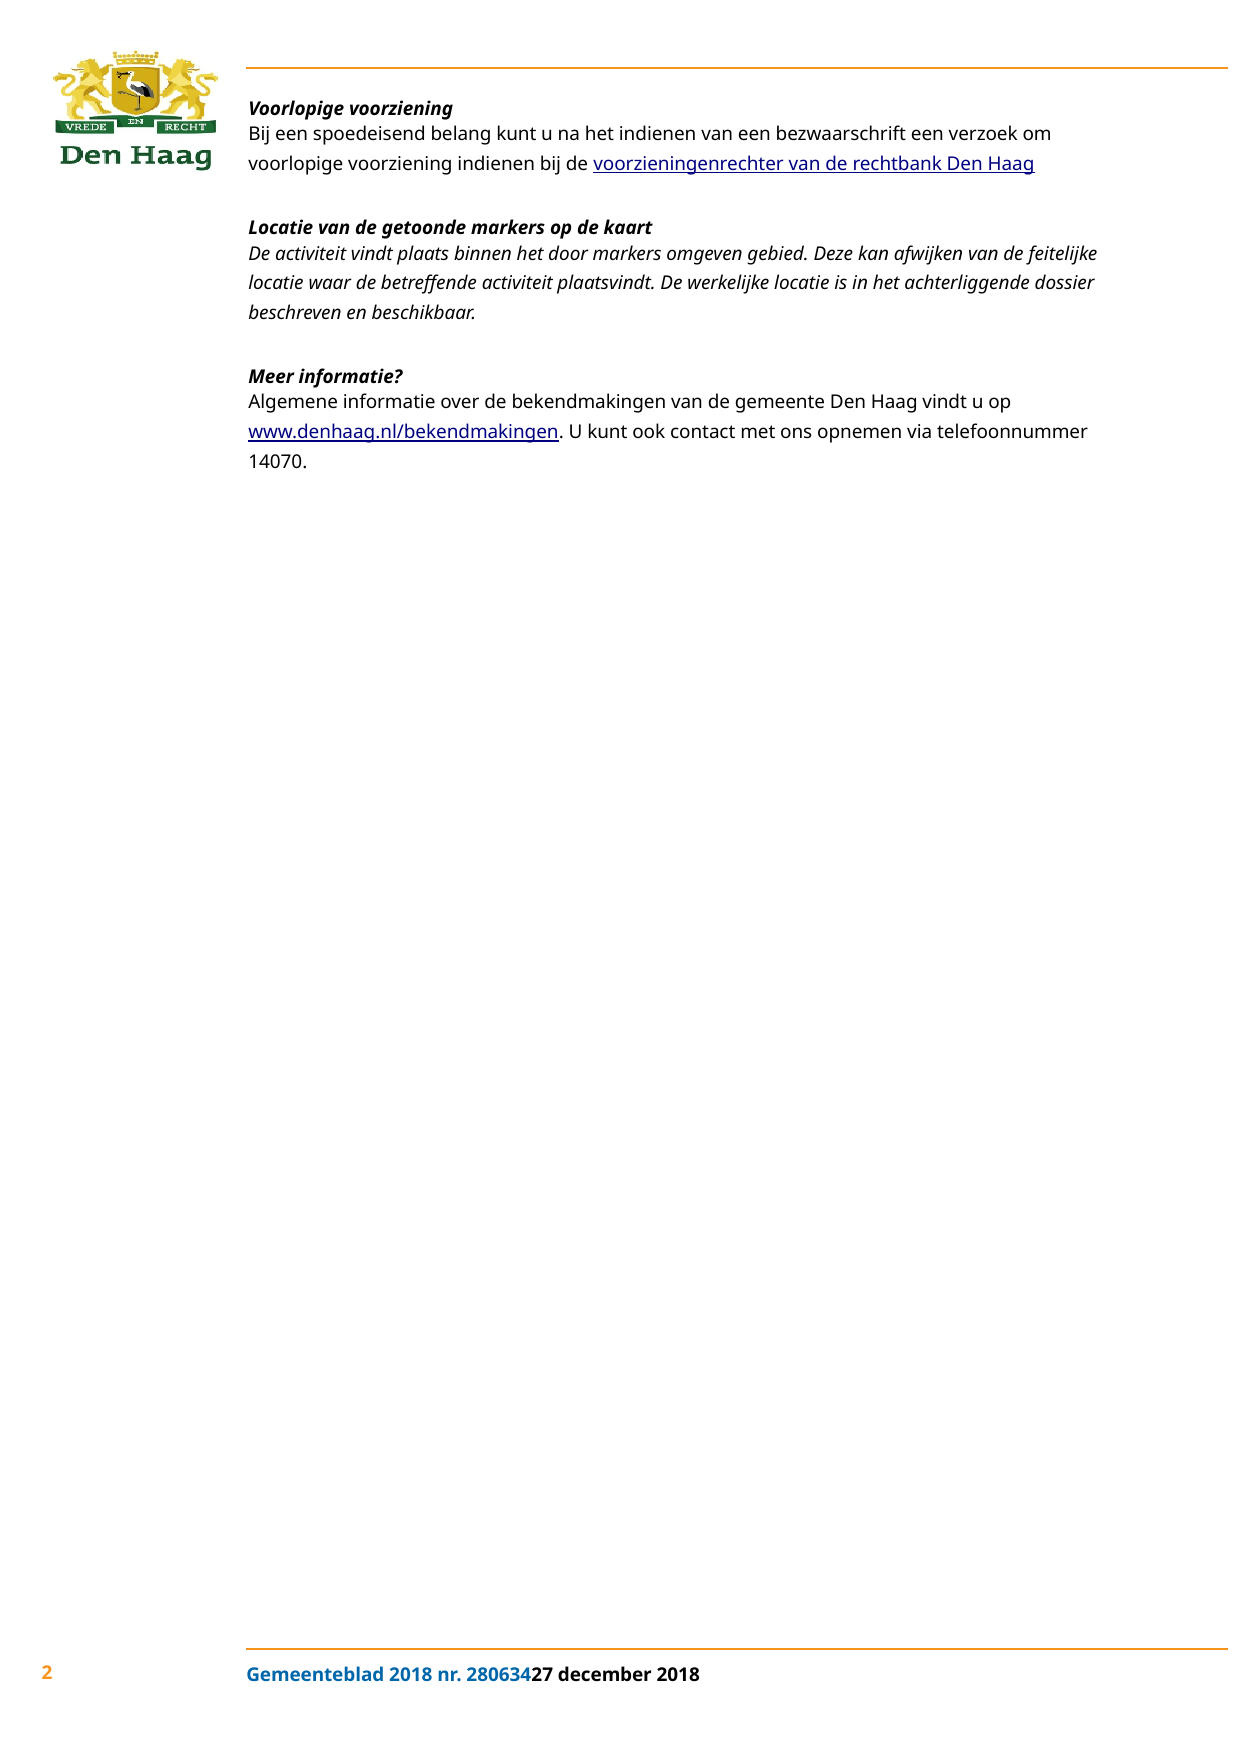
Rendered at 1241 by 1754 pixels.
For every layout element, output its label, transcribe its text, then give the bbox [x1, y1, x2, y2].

text Meer informatie? [248, 363, 1152, 389]
picture [41, 47, 231, 172]
text Algemene informatie over de bekendmakingen van de gemeente Den Haag vindt u op www.denhaag.nl/bekendmakingen. U kunt ook contact met ons opnemen via telefoonnummer 14070. [248, 389, 1152, 473]
text Locatie van de getoonde markers op de kaart [248, 214, 1152, 240]
text De activiteit vindt plaats binnen het door markers omgeven gebied. Deze kan afwijken van de feitelijke locatie waar de betreffende activiteit plaatsvindt. De werkelijke locatie is in het achterliggende dossier beschreven en beschikbaar. [248, 240, 1152, 325]
text Voorlopige voorziening [248, 95, 1152, 121]
text Bij een spoedeisend belang kunt u na het indienen van een bezwaarschrift een verzoek om voorlopige voorziening indienen bij de voorzieningenrechter van de rechtbank Den Haag [248, 121, 1152, 176]
